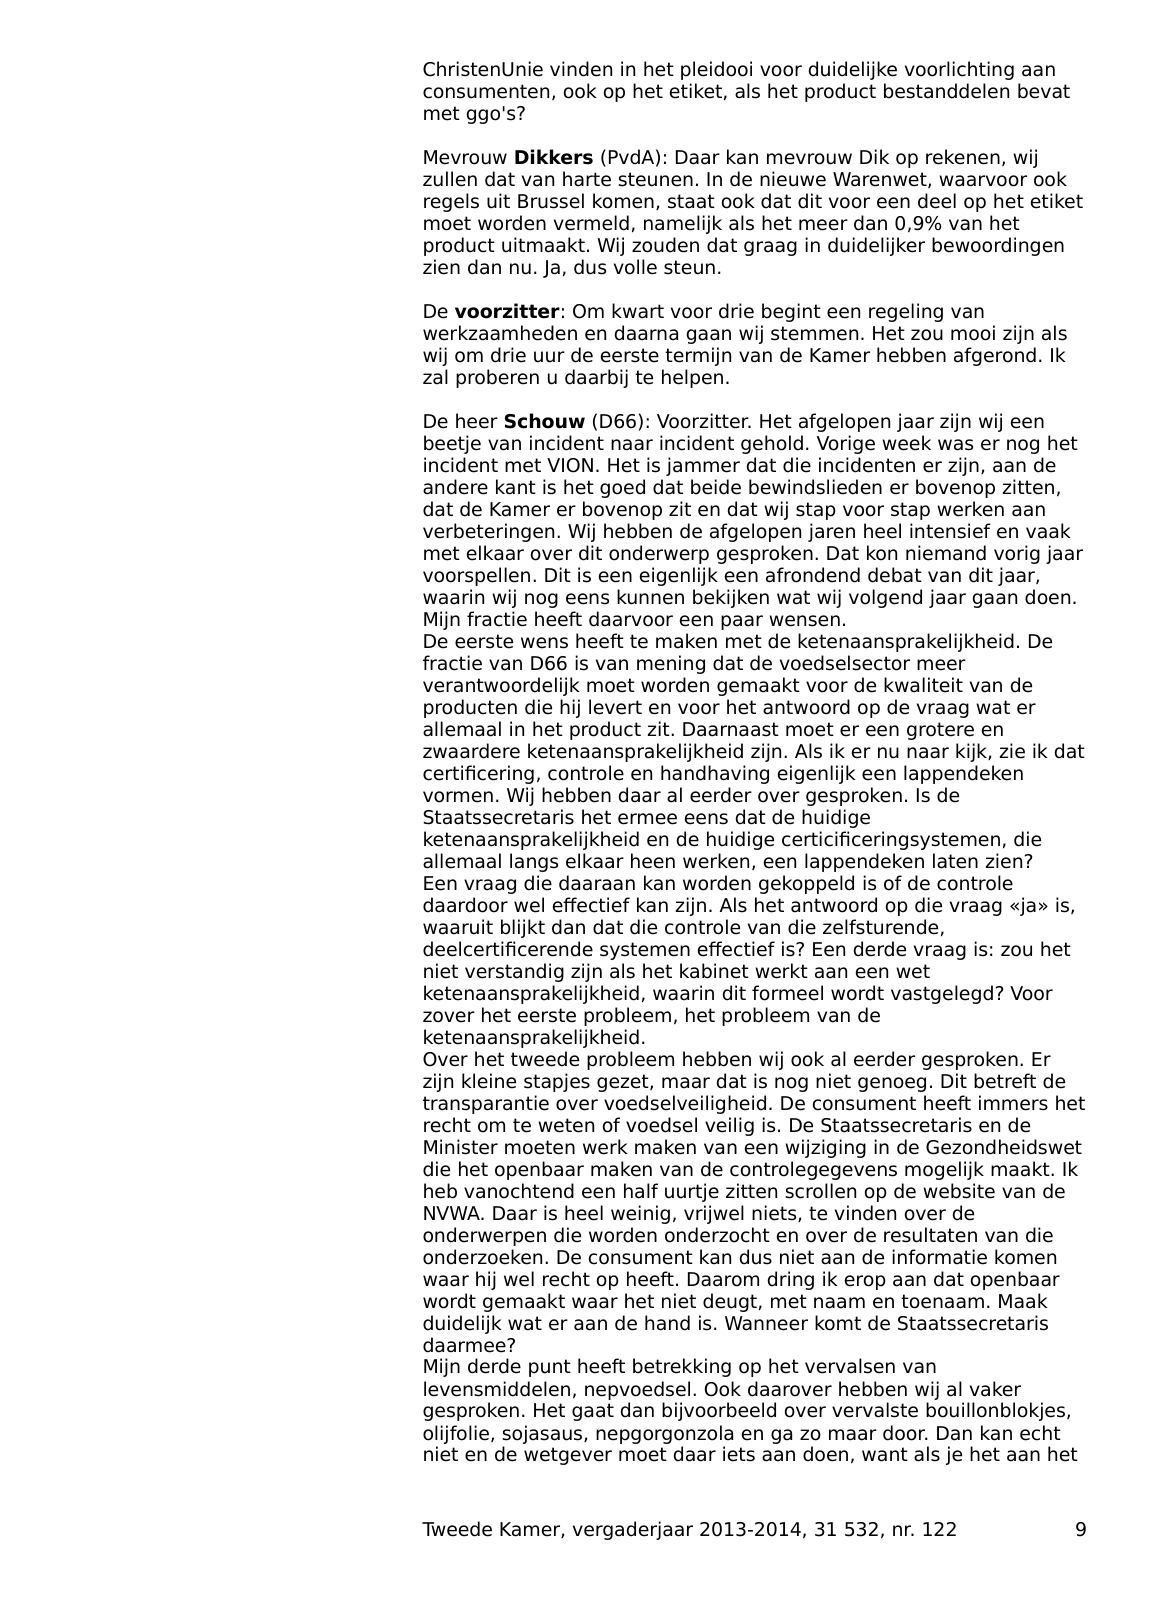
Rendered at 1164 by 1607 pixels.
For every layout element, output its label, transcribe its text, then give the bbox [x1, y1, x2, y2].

text ChristenUnie vinden in het pleidooi voor duidelijke voorlichting aan consumenten, ook op het etiket, als het product bestanddelen bevat met ggo's? [422, 59, 1087, 125]
text De voorzitter: Om kwart voor drie begint een regeling van werkzaamheden en daarna gaan wij stemmen. Het zou mooi zijn als wij om drie uur de eerste termijn van de Kamer hebben afgerond. Ik zal proberen u daarbij te helpen. [422, 301, 1087, 389]
text Mijn derde punt heeft betrekking op het vervalsen van levensmiddelen, nepvoedsel. Ook daarover hebben wij al vaker gesproken. Het gaat dan bijvoorbeeld over vervalste bouillonblokjes, olijfolie, sojasaus, nepgorgonzola en ga zo maar door. Dan kan echt niet en de wetgever moet daar iets aan doen, want als je het aan het [422, 1356, 1087, 1466]
text Over het tweede probleem hebben wij ook al eerder gesproken. Er zijn kleine stapjes gezet, maar dat is nog niet genoeg. Dit betreft de transparantie over voedselveiligheid. De consument heeft immers het recht om te weten of voedsel veilig is. De Staatssecretaris en de Minister moeten werk maken van een wijziging in de Gezondheidswet die het openbaar maken van de controlegegevens mogelijk maakt. Ik heb vanochtend een half uurtje zitten scrollen op de website van de NVWA. Daar is heel weinig, vrijwel niets, te vinden over de onderwerpen die worden onderzocht en over de resultaten van die onderzoeken. De consument kan dus niet aan de informatie komen waar hij wel recht op heeft. Daarom dring ik erop aan dat openbaar wordt gemaakt waar het niet deugt, met naam en toenaam. Maak duidelijk wat er aan de hand is. Wanneer komt de Staatssecretaris daarmee? [422, 1049, 1087, 1356]
text Een vraag die daaraan kan worden gekoppeld is of de controle daardoor wel effectief kan zijn. Als het antwoord op die vraag «ja» is, waaruit blijkt dan dat die controle van die zelfsturende, deelcertificerende systemen effectief is? Een derde vraag is: zou het niet verstandig zijn als het kabinet werkt aan een wet ketenaansprakelijkheid, waarin dit formeel wordt vastgelegd? Voor zover het eerste probleem, het probleem van de ketenaansprakelijkheid. [422, 873, 1087, 1049]
text De eerste wens heeft te maken met de ketenaansprakelijkheid. De fractie van D66 is van mening dat de voedselsector meer verantwoordelijk moet worden gemaakt voor de kwaliteit van de producten die hij levert en voor het antwoord op de vraag wat er allemaal in het product zit. Daarnaast moet er een grotere en zwaardere ketenaansprakelijkheid zijn. Als ik er nu naar kijk, zie ik dat certificering, controle en handhaving eigenlijk een lappendeken vormen. Wij hebben daar al eerder over gesproken. Is de Staatssecretaris het ermee eens dat de huidige ketenaansprakelijkheid en de huidige certicificeringsystemen, die allemaal langs elkaar heen werken, een lappendeken laten zien? [422, 631, 1087, 873]
text De heer Schouw (D66): Voorzitter. Het afgelopen jaar zijn wij een beetje van incident naar incident gehold. Vorige week was er nog het incident met VION. Het is jammer dat die incidenten er zijn, aan de andere kant is het goed dat beide bewindslieden er bovenop zitten, dat de Kamer er bovenop zit en dat wij stap voor stap werken aan verbeteringen. Wij hebben de afgelopen jaren heel intensief en vaak met elkaar over dit onderwerp gesproken. Dat kon niemand vorig jaar voorspellen. Dit is een eigenlijk een afrondend debat van dit jaar, waarin wij nog eens kunnen bekijken wat wij volgend jaar gaan doen. Mijn fractie heeft daarvoor een paar wensen. [422, 411, 1087, 631]
text Mevrouw Dikkers (PvdA): Daar kan mevrouw Dik op rekenen, wij zullen dat van harte steunen. In de nieuwe Warenwet, waarvoor ook regels uit Brussel komen, staat ook dat dit voor een deel op het etiket moet worden vermeld, namelijk als het meer dan 0,9% van het product uitmaakt. Wij zouden dat graag in duidelijker bewoordingen zien dan nu. Ja, dus volle steun. [422, 147, 1087, 279]
